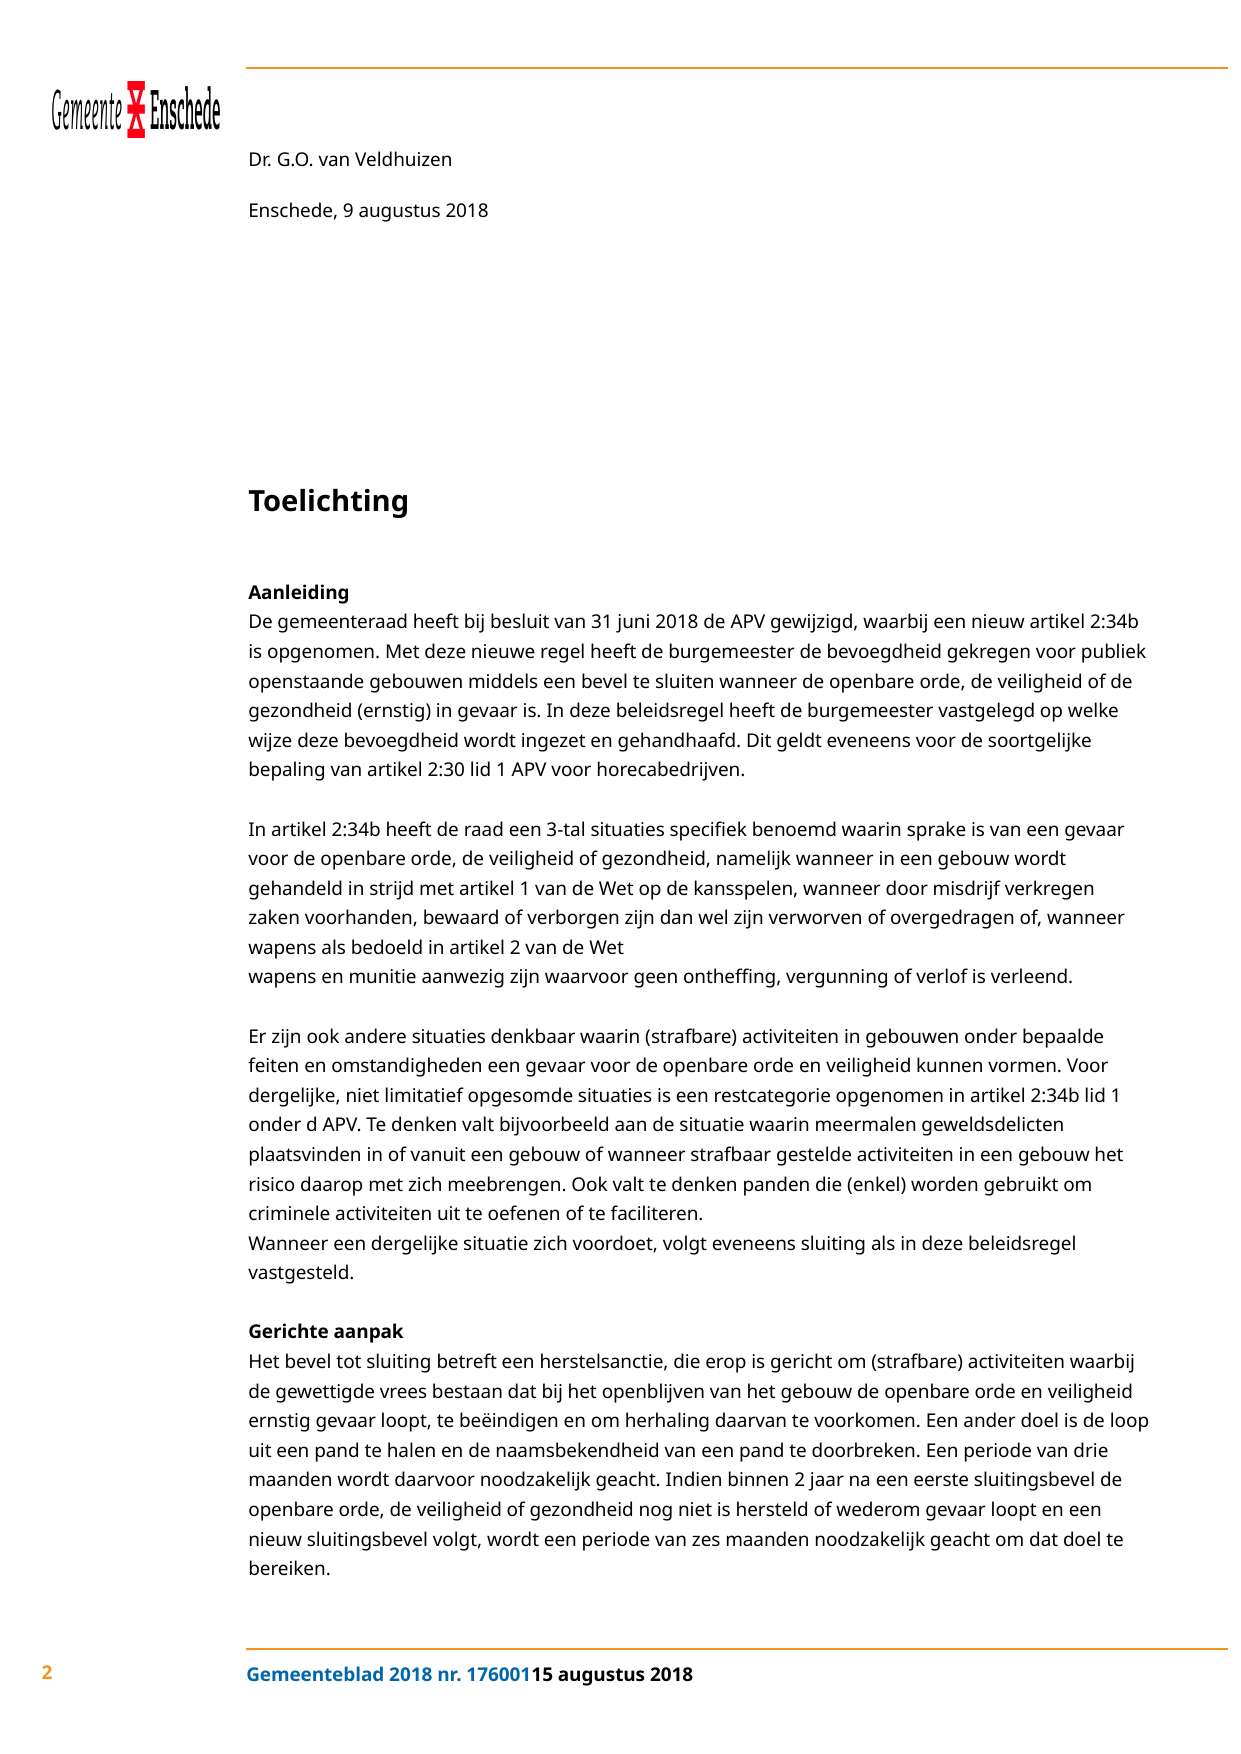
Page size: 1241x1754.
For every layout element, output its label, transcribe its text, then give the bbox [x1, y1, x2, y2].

text Aanleiding [248, 579, 1152, 605]
text Dr. G.O. van Veldhuizen [248, 146, 1152, 172]
text Er zijn ook andere situaties denkbaar waarin (strafbare) activiteiten in gebouwen onder bepaalde feiten en omstandigheden een gevaar voor de openbare orde en veiligheid kunnen vormen. Voor dergelijke, niet limitatief opgesomde situaties is een restcategorie opgenomen in artikel 2:34b lid 1 onder d APV. Te denken valt bijvoorbeeld aan de situatie waarin meermalen geweldsdelicten plaatsvinden in of vanuit een gebouw of wanneer strafbaar gestelde activiteiten in een gebouw het risico daarop met zich meebrengen. Ook valt te denken panden die (enkel) worden gebruikt om criminele activiteiten uit te oefenen of te faciliteren. [248, 1023, 1152, 1226]
text Het bevel tot sluiting betreft een herstelsanctie, die erop is gericht om (strafbare) activiteiten waarbij de gewettigde vrees bestaan dat bij het openblijven van het gebouw de openbare orde en veiligheid ernstig gevaar loopt, te beëindigen en om herhaling daarvan te voorkomen. Een ander doel is de loop uit een pand te halen en de naamsbekendheid van een pand te doorbreken. Een periode van drie maanden wordt daarvoor noodzakelijk geacht. Indien binnen 2 jaar na een eerste sluitingsbevel de openbare orde, de veiligheid of gezondheid nog niet is hersteld of wederom gevaar loopt en een nieuw sluitingsbevel volgt, wordt een periode van zes maanden noodzakelijk geacht om dat doel te bereiken. [248, 1348, 1152, 1581]
picture [41, 47, 231, 172]
text wapens en munitie aanwezig zijn waarvoor geen ontheffing, vergunning of verlof is verleend. [248, 964, 1152, 989]
text Enschede, 9 augustus 2018 [248, 198, 1152, 223]
text Wanneer een dergelijke situatie zich voordoet, volgt eveneens sluiting als in deze beleidsregel vastgesteld. [248, 1230, 1152, 1285]
text De gemeenteraad heeft bij besluit van 31 juni 2018 de APV gewijzigd, waarbij een nieuw artikel 2:34b is opgenomen. Met deze nieuwe regel heeft de burgemeester de bevoegdheid gekregen voor publiek openstaande gebouwen middels een bevel te sluiten wanneer de openbare orde, de veiligheid of de gezondheid (ernstig) in gevaar is. In deze beleidsregel heeft de burgemeester vastgelegd op welke wijze deze bevoegdheid wordt ingezet en gehandhaafd. Dit geldt eveneens voor de soortgelijke bepaling van artikel 2:30 lid 1 APV voor horecabedrijven. [248, 609, 1152, 782]
text Toelichting [248, 481, 1152, 520]
text Gerichte aanpak [248, 1319, 1152, 1344]
text In artikel 2:34b heeft de raad een 3-tal situaties specifiek benoemd waarin sprake is van een gevaar voor de openbare orde, de veiligheid of gezondheid, namelijk wanneer in een gebouw wordt gehandeld in strijd met artikel 1 van de Wet op de kansspelen, wanneer door misdrijf verkregen zaken voorhanden, bewaard of verborgen zijn dan wel zijn verworven of overgedragen of, wanneer wapens als bedoeld in artikel 2 van de Wet [248, 816, 1152, 960]
